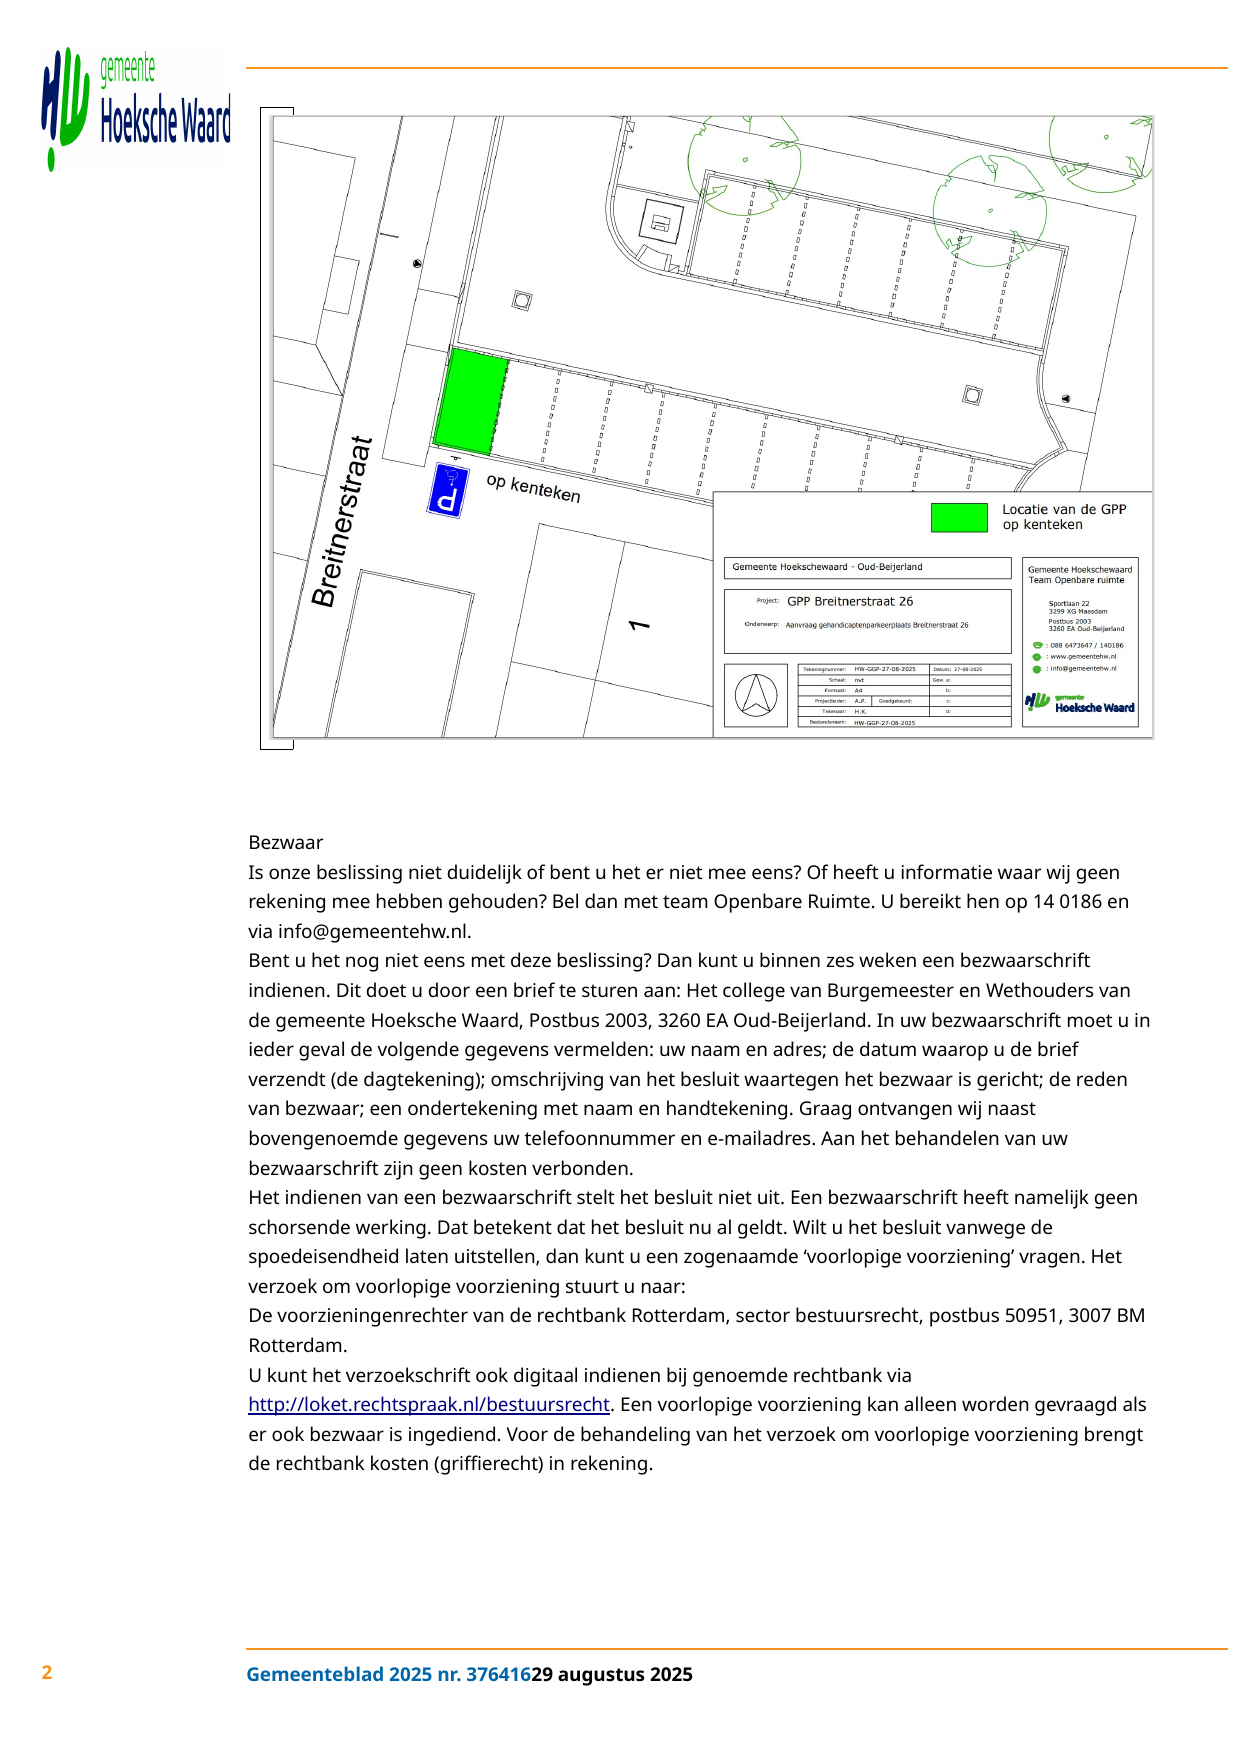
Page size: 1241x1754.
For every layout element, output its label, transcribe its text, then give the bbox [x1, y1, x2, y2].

text Het indienen van een bezwaarschrift stelt het besluit niet uit. Een bezwaarschrift heeft namelijk geen schorsende werking. Dat betekent dat het besluit nu al geldt. Wilt u het besluit vanwege de spoedeisendheid laten uitstellen, dan kunt u een zogenaamde ‘voorlopige voorziening’ vragen. Het verzoek om voorlopige voorziening stuurt u naar: [248, 1184, 1152, 1299]
text U kunt het verzoekschrift ook digitaal indienen bij genoemde rechtbank via http://loket.rechtspraak.nl/bestuursrecht. Een voorlopige voorziening kan alleen worden gevraagd als er ook bezwaar is ingediend. Voor de behandeling van het verzoek om voorlopige voorziening brengt de rechtbank kosten (griffierecht) in rekening. [248, 1362, 1152, 1476]
picture [268, 115, 1155, 740]
picture [41, 47, 231, 172]
text Is onze beslissing niet duidelijk of bent u het er niet mee eens? Of heeft u informatie waar wij geen rekening mee hebben gehouden? Bel dan met team Openbare Ruimte. U bereikt hen op 14 0186 en via info@gemeentehw.nl. [248, 859, 1152, 944]
text Bent u het nog niet eens met deze beslissing? Dan kunt u binnen zes weken een bezwaarschrift indienen. Dit doet u door een brief te sturen aan: Het college van Burgemeester en Wethouders van de gemeente Hoeksche Waard, Postbus 2003, 3260 EA Oud-Beijerland. In uw bezwaarschrift moet u in ieder geval de volgende gegevens vermelden: uw naam en adres; de datum waarop u de brief verzendt (de dagtekening); omschrijving van het besluit waartegen het bezwaar is gericht; de reden van bezwaar; een ondertekening met naam en handtekening. Graag ontvangen wij naast bovengenoemde gegevens uw telefoonnummer en e-mailadres. Aan het behandelen van uw bezwaarschrift zijn geen kosten verbonden. [248, 948, 1152, 1180]
text De voorzieningenrechter van de rechtbank Rotterdam, sector bestuursrecht, postbus 50951, 3007 BM Rotterdam. [248, 1303, 1152, 1358]
text Bezwaar [248, 829, 1152, 855]
